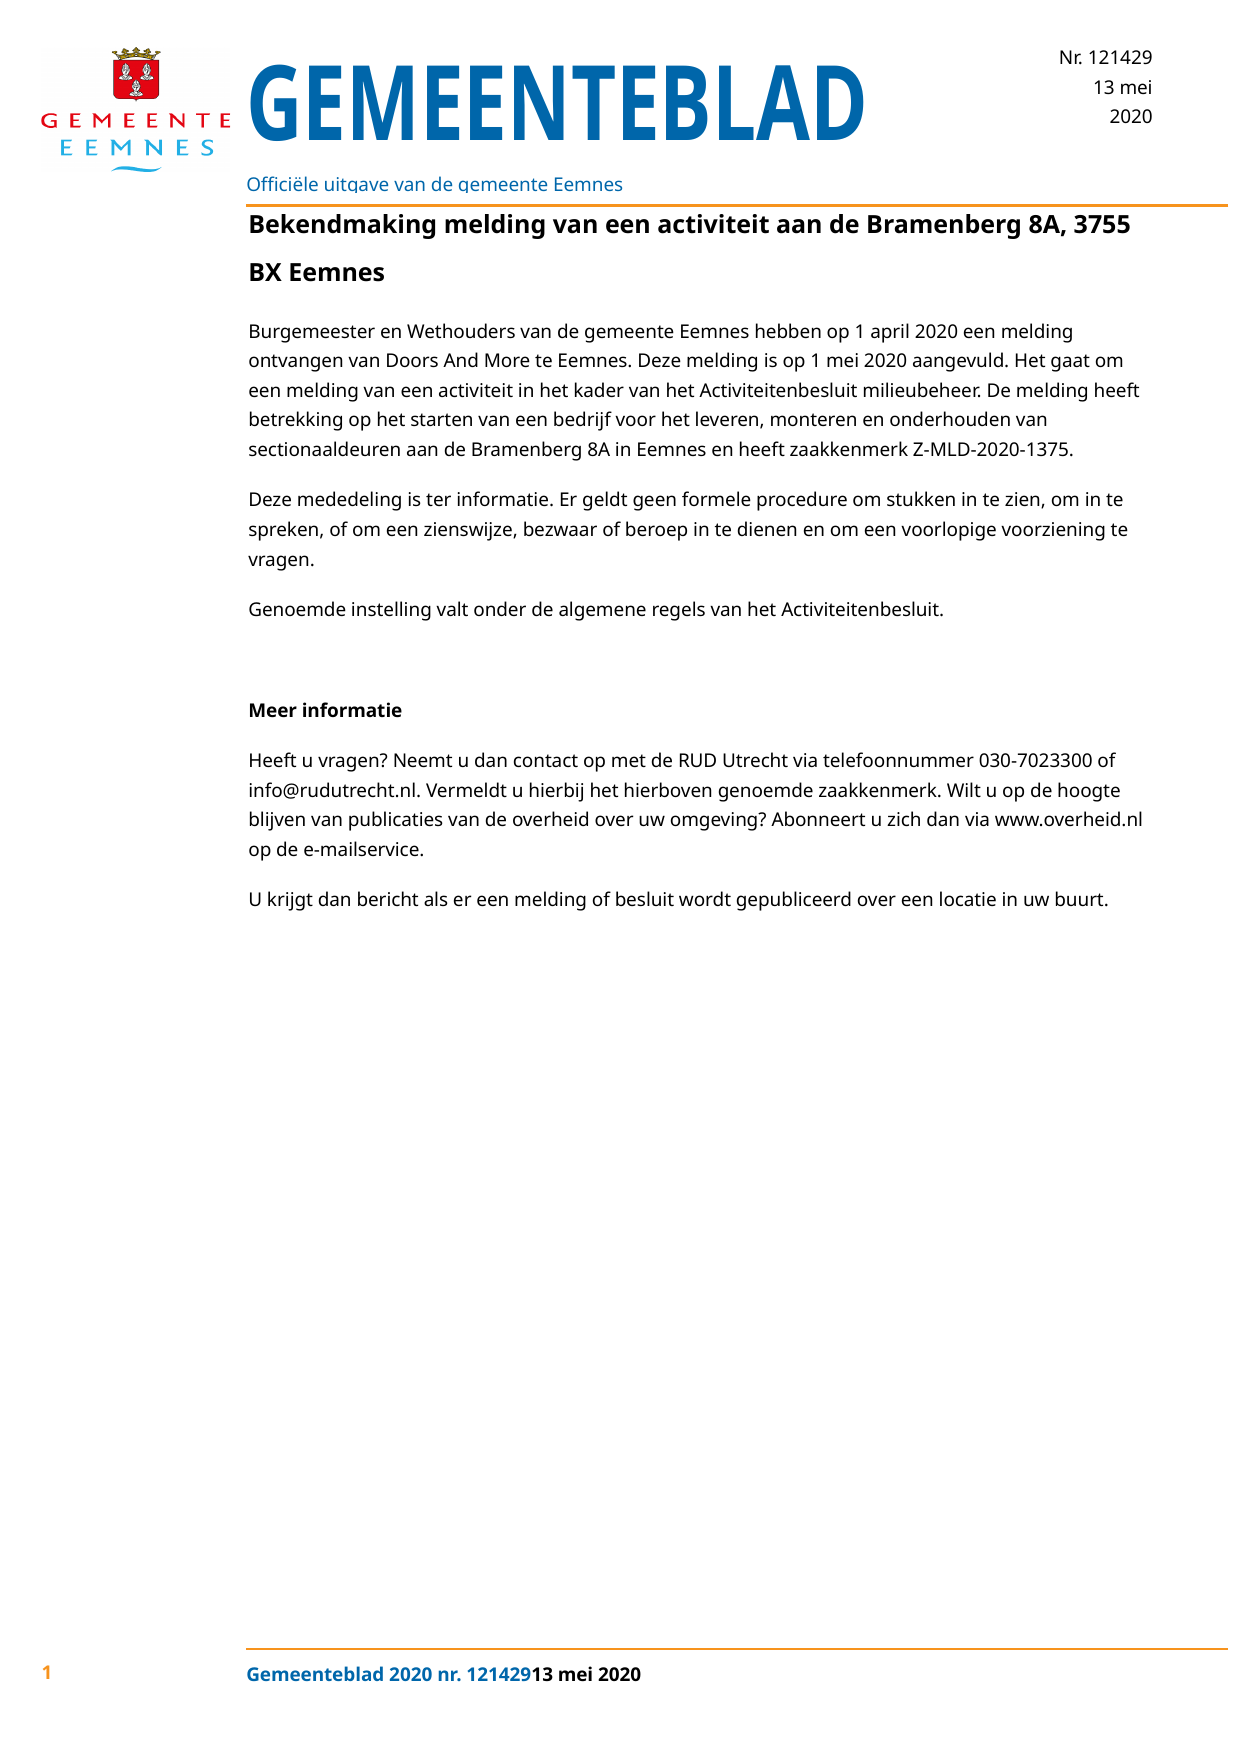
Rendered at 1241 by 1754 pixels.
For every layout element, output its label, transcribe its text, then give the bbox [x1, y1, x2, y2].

picture [41, 47, 231, 172]
text Genoemde instelling valt onder de algemene regels van het Activiteitenbesluit. [248, 596, 1152, 622]
text Burgemeester en Wethouders van de gemeente Eemnes hebben op 1 april 2020 een melding ontvangen van Doors And More te Eemnes. Deze melding is op 1 mei 2020 aangevuld. Het gaat om een melding van een activiteit in het kader van het Activiteitenbesluit milieubeheer. De melding heeft betrekking op het starten van een bedrijf voor het leveren, monteren en onderhouden van sectionaaldeuren aan de Bramenberg 8A in Eemnes en heeft zaakkenmerk Z-MLD-2020-1375. [248, 318, 1152, 462]
text Meer informatie [248, 697, 1152, 723]
text U krijgt dan bericht als er een melding of besluit wordt gepubliceerd over een locatie in uw buurt. [248, 887, 1152, 912]
text Deze mededeling is ter informatie. Er geldt geen formele procedure om stukken in te zien, om in te spreken, of om een zienswijze, bezwaar of beroep in te dienen en om een voorlopige voorziening te vragen. [248, 487, 1152, 572]
text Bekendmaking melding van een activiteit aan de Bramenberg 8A, 3755 BX Eemnes [248, 207, 1152, 288]
text Heeft u vragen? Neemt u dan contact op met de RUD Utrecht via telefoonnummer 030-7023300 of info@rudutrecht.nl. Vermeldt u hierbij het hierboven genoemde zaakkenmerk. Wilt u op de hoogte blijven van publicaties van de overheid over uw omgeving? Abonneert u zich dan via www.overheid.nl op de e-mailservice. [248, 747, 1152, 862]
